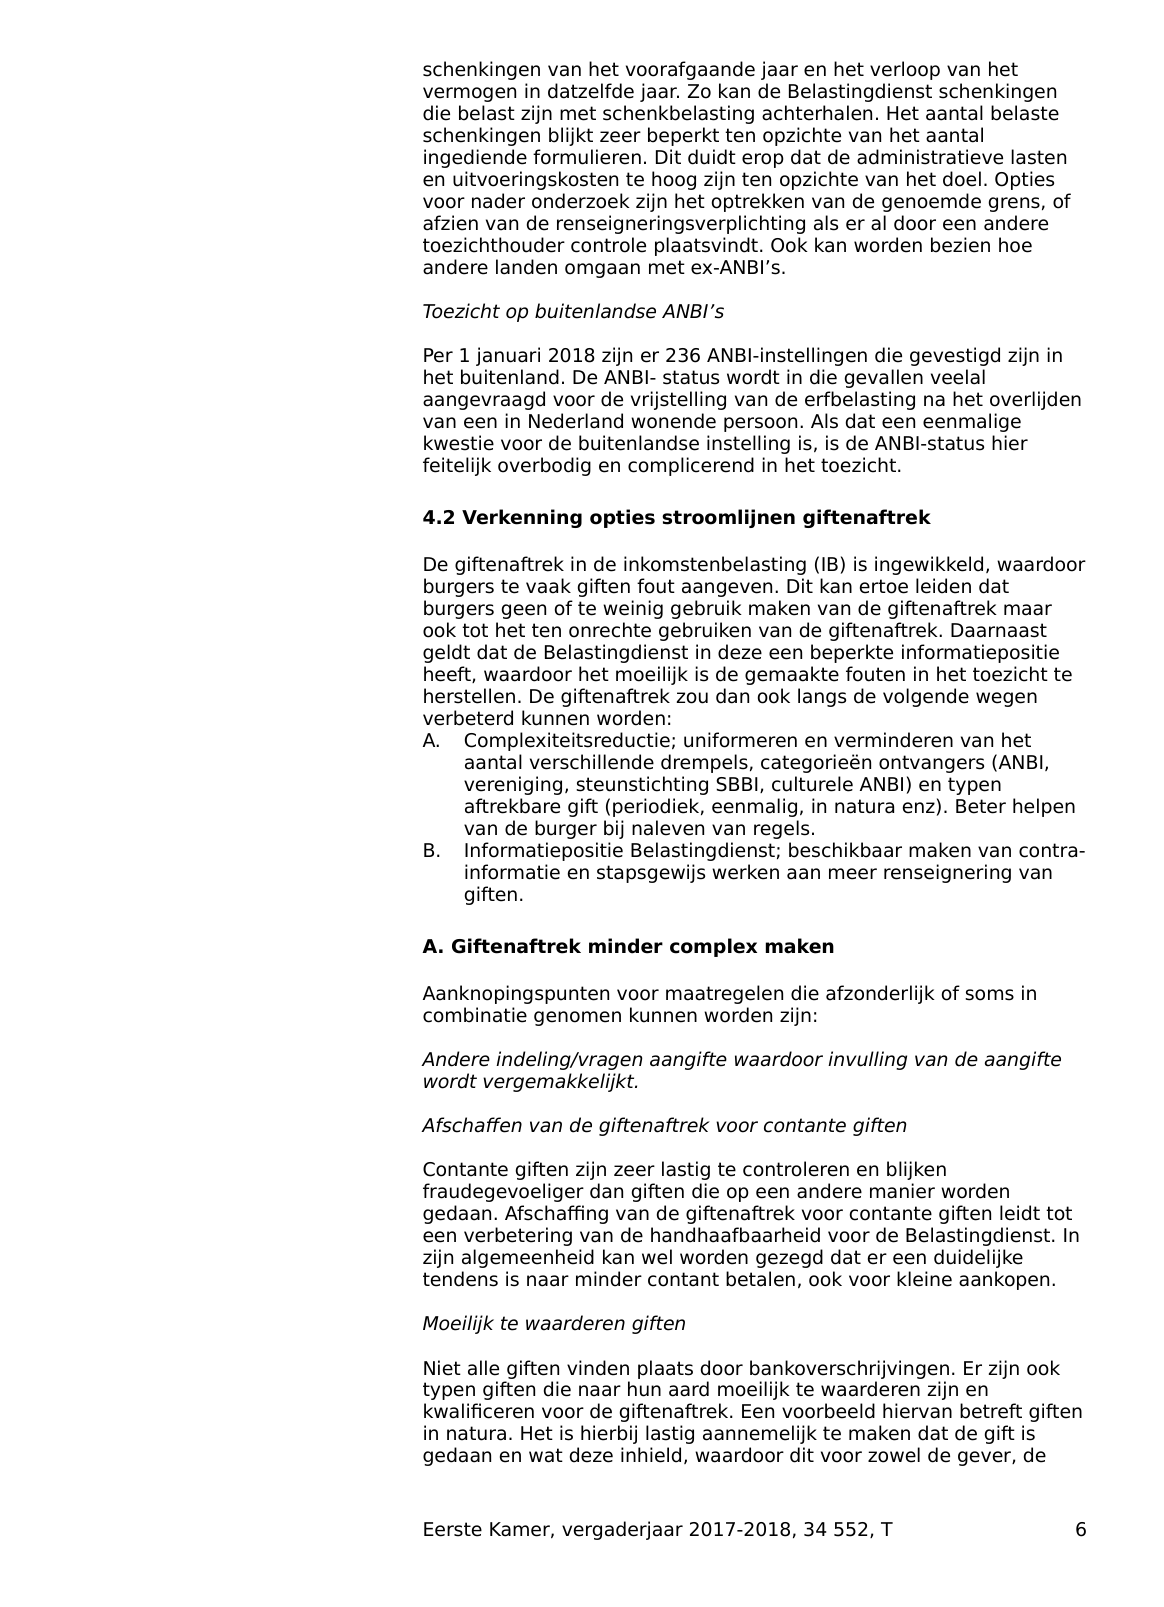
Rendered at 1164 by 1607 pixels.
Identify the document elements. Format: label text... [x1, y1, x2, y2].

subtitle Afschaffen van de giftenaftrek voor contante giften [422, 1115, 1087, 1137]
subtitle 4.2 Verkenning opties stroomlijnen giftenaftrek [422, 507, 1087, 529]
text Contante giften zijn zeer lastig te controleren en blijken fraudegevoeliger dan giften die op een andere manier worden gedaan. Afschaffing van de giftenaftrek voor contante giften leidt tot een verbetering van de handhaafbaarheid voor de Belastingdienst. In zijn algemeenheid kan wel worden gezegd dat er een duidelijke tendens is naar minder contant betalen, ook voor kleine aankopen. [422, 1159, 1087, 1291]
subtitle Moeilijk te waarderen giften [422, 1313, 1087, 1335]
subtitle Toezicht op buitenlandse ANBI’s [422, 301, 1087, 323]
subtitle Andere indeling/vragen aangifte waardoor invulling van de aangifte wordt vergemakkelijkt. [422, 1049, 1087, 1093]
text De giftenaftrek in de inkomstenbelasting (IB) is ingewikkeld, waardoor burgers te vaak giften fout aangeven. Dit kan ertoe leiden dat burgers geen of te weinig gebruik maken van de giftenaftrek maar ook tot het ten onrechte gebruiken van de giftenaftrek. Daarnaast geldt dat de Belastingdienst in deze een beperkte informatiepositie heeft, waardoor het moeilijk is de gemaakte fouten in het toezicht te herstellen. De giftenaftrek zou dan ook langs de volgende wegen verbeterd kunnen worden: [422, 554, 1087, 730]
text A. Complexiteitsreductie; uniformeren en verminderen van het aantal verschillende drempels, categorieën ontvangers (ANBI, vereniging, steunstichting SBBI, culturele ANBI) en typen aftrekbare gift (periodiek, eenmalig, in natura enz). Beter helpen van de burger bij naleven van regels. [422, 730, 1087, 840]
text Per 1 januari 2018 zijn er 236 ANBI-instellingen die gevestigd zijn in het buitenland. De ANBI- status wordt in die gevallen veelal aangevraagd voor de vrijstelling van de erfbelasting na het overlijden van een in Nederland wonende persoon. Als dat een eenmalige kwestie voor de buitenlandse instelling is, is de ANBI-status hier feitelijk overbodig en complicerend in het toezicht. [422, 345, 1087, 477]
text B. Informatiepositie Belastingdienst; beschikbaar maken van contra-informatie en stapsgewijs werken aan meer renseignering van giften. [422, 840, 1087, 906]
text schenkingen van het voorafgaande jaar en het verloop van het vermogen in datzelfde jaar. Zo kan de Belastingdienst schenkingen die belast zijn met schenkbelasting achterhalen. Het aantal belaste schenkingen blijkt zeer beperkt ten opzichte van het aantal ingediende formulieren. Dit duidt erop dat de administratieve lasten en uitvoeringskosten te hoog zijn ten opzichte van het doel. Opties voor nader onderzoek zijn het optrekken van de genoemde grens, of afzien van de renseigneringsverplichting als er al door een andere toezichthouder controle plaatsvindt. Ook kan worden bezien hoe andere landen omgaan met ex-ANBI’s. [422, 59, 1087, 279]
subtitle A. Giftenaftrek minder complex maken [422, 936, 1087, 958]
text Aanknopingspunten voor maatregelen die afzonderlijk of soms in combinatie genomen kunnen worden zijn: [422, 983, 1087, 1027]
text Niet alle giften vinden plaats door bankoverschrijvingen. Er zijn ook typen giften die naar hun aard moeilijk te waarderen zijn en kwalificeren voor de giftenaftrek. Een voorbeeld hiervan betreft giften in natura. Het is hierbij lastig aannemelijk te maken dat de gift is gedaan en wat deze inhield, waardoor dit voor zowel de gever, de [422, 1357, 1087, 1467]
